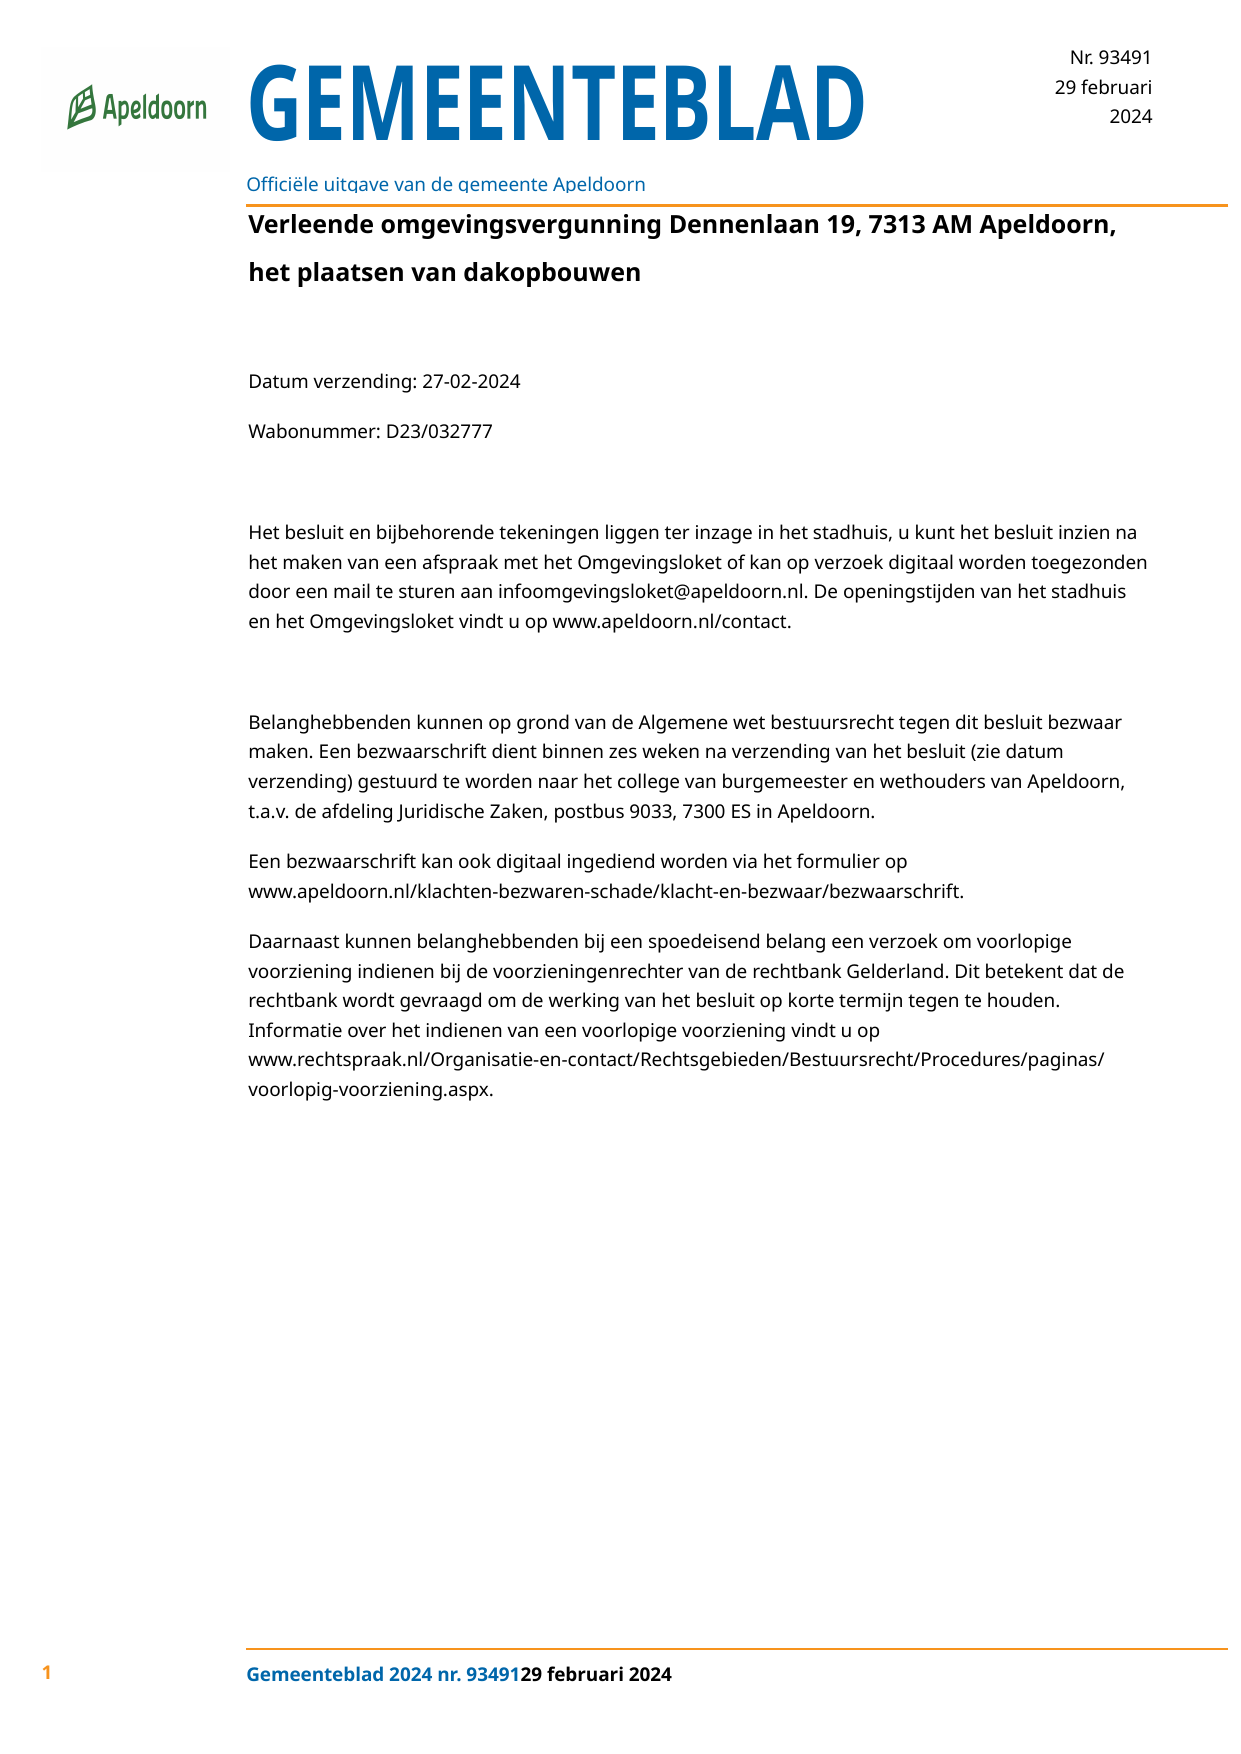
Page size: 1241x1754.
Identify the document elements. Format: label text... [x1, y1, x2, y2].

text Een bezwaarschrift kan ook digitaal ingediend worden via het formulier op www.apeldoorn.nl/klachten-bezwaren-schade/klacht-en-bezwaar/bezwaarschrift. [248, 848, 1152, 904]
text Daarnaast kunnen belanghebbenden bij een spoedeisend belang een verzoek om voorlopige voorziening indienen bij de voorzieningenrechter van de rechtbank Gelderland. Dit betekent dat de rechtbank wordt gevraagd om de werking van het besluit op korte termijn tegen te houden. Informatie over het indienen van een voorlopige voorziening vindt u op www.rechtspraak.nl/Organisatie-en-contact/Rechtsgebieden/Bestuursrecht/Procedures/paginas/voorlopig-voorziening.aspx. [248, 928, 1152, 1102]
text Verleende omgevingsvergunning Dennenlaan 19, 7313 AM Apeldoorn, het plaatsen van dakopbouwen [248, 207, 1152, 288]
text Wabonummer: D23/032777 [248, 419, 1152, 444]
text Datum verzending: 27-02-2024 [248, 368, 1152, 394]
text Belanghebbenden kunnen op grond van de Algemene wet bestuursrecht tegen dit besluit bezwaar maken. Een bezwaarschrift dient binnen zes weken na verzending van het besluit (zie datum verzending) gestuurd te worden naar het college van burgemeester en wethouders van Apeldoorn, t.a.v. de afdeling Juridische Zaken, postbus 9033, 7300 ES in Apeldoorn. [248, 709, 1152, 824]
picture [41, 47, 231, 172]
text Het besluit en bijbehorende tekeningen liggen ter inzage in het stadhuis, u kunt het besluit inzien na het maken van een afspraak met het Omgevingsloket of kan op verzoek digitaal worden toegezonden door een mail te sturen aan infoomgevingsloket@apeldoorn.nl. De openingstijden van het stadhuis en het Omgevingsloket vindt u op www.apeldoorn.nl/contact. [248, 519, 1152, 634]
